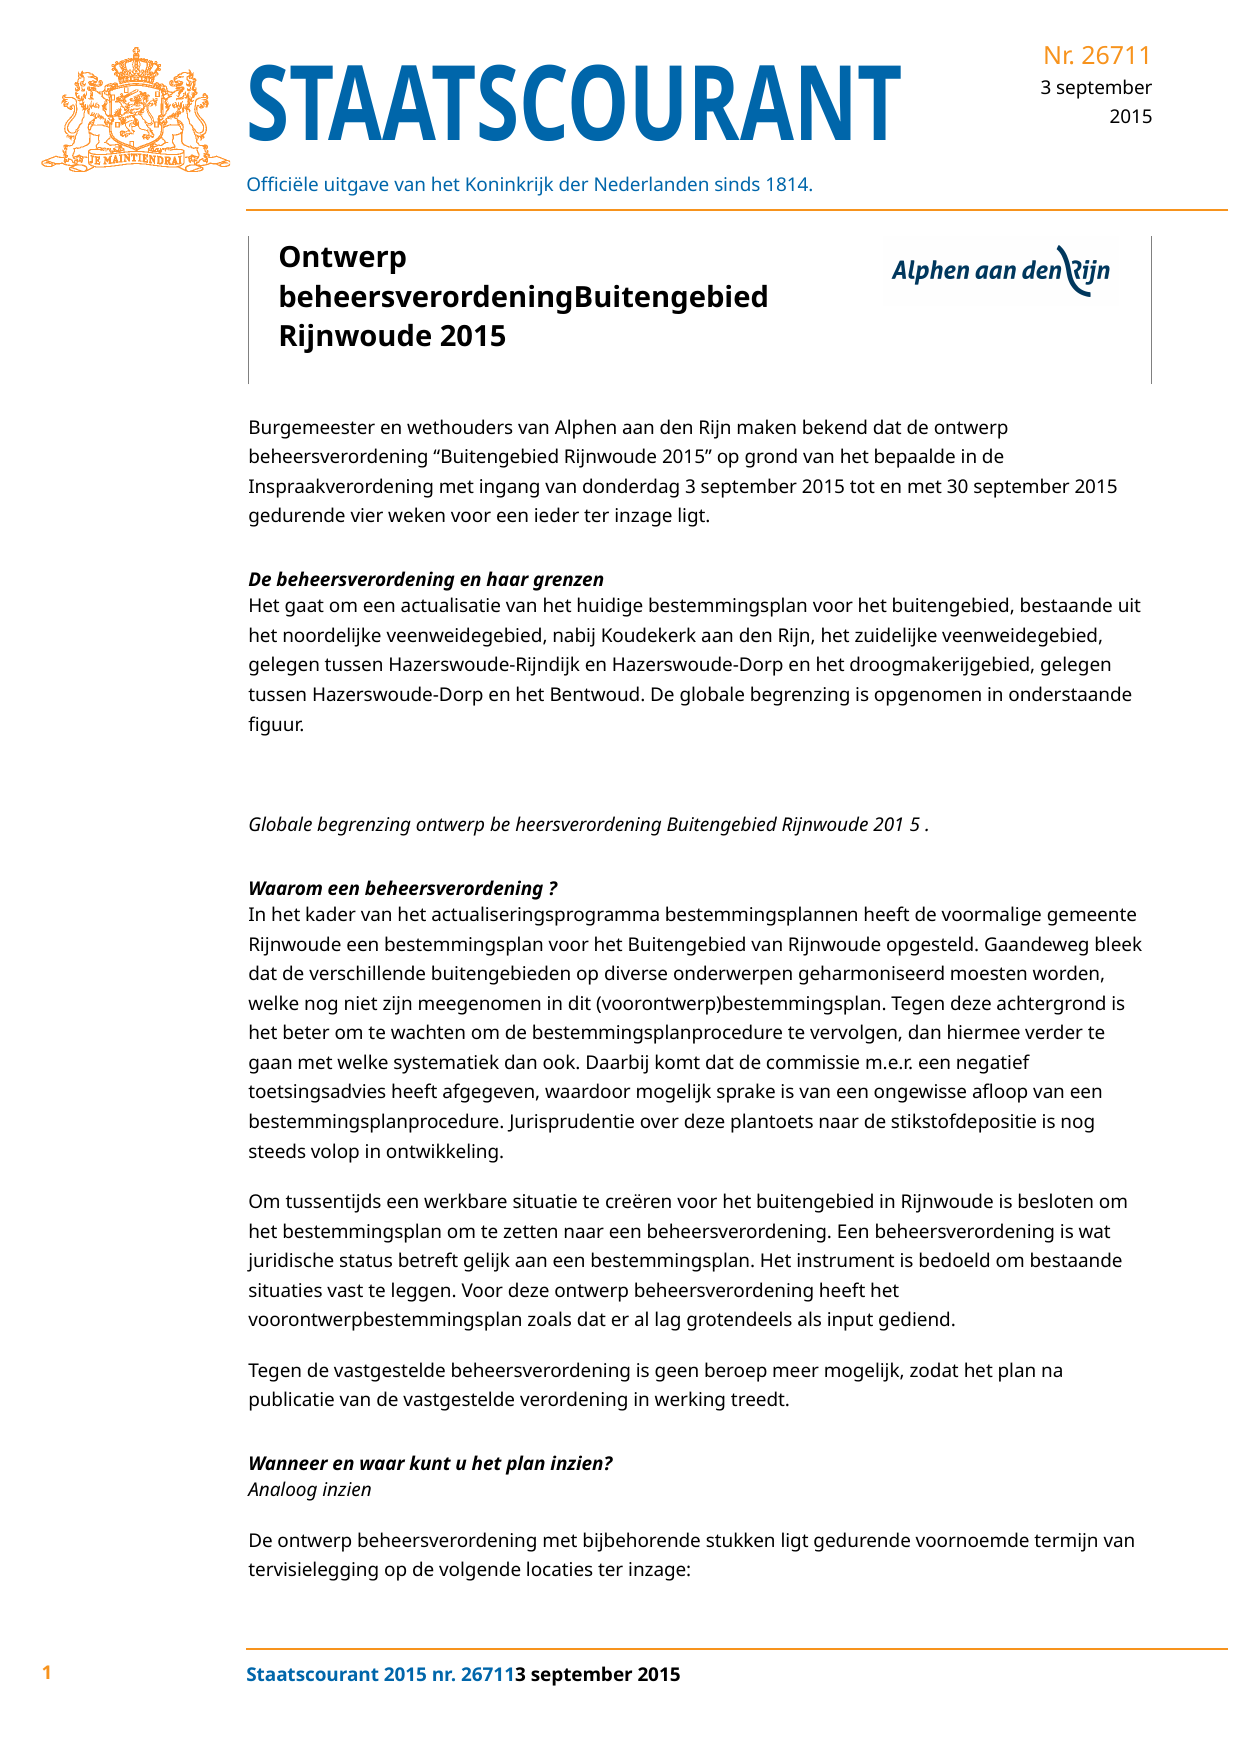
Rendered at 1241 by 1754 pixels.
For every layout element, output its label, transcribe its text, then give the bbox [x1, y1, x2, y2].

text Globale begrenzing ontwerp be heersverordening Buitengebied Rijnwoude 201 5 . [248, 812, 1152, 837]
table_header Ontwerp beheersverordeningBuitengebied Rijnwoude 2015 [249, 236, 850, 384]
text Tegen de vastgestelde beheersverordening is geen beroep meer mogelijk, zodat het plan na publicatie van de vastgestelde verordening in werking treedt. [248, 1357, 1152, 1412]
picture [41, 47, 231, 172]
text Het gaat om een actualisatie van het huidige bestemmingsplan voor het buitengebied, bestaande uit het noordelijke veenweidegebied, nabij Koudekerk aan den Rijn, het zuidelijke veenweidegebied, gelegen tussen Hazerswoude-Rijndijk en Hazerswoude-Dorp en het droogmakerijgebied, gelegen tussen Hazerswoude-Dorp en het Bentwoud. De globale begrenzing is opgenomen in onderstaande figuur. [248, 592, 1152, 736]
text In het kader van het actualiseringsprogramma bestemmingsplannen heeft de voormalige gemeente Rijnwoude een bestemmingsplan voor het Buitengebied van Rijnwoude opgesteld. Gaandeweg bleek dat de verschillende buitengebieden op diverse onderwerpen geharmoniseerd moesten worden, welke nog niet zijn meegenomen in dit (voorontwerp)bestemmingsplan. Tegen deze achtergrond is het beter om te wachten om de bestemmingsplanprocedure te vervolgen, dan hiermee verder te gaan met welke systematiek dan ook. Daarbij komt dat de commissie m.e.r. een negatief toetsingsadvies heeft afgegeven, waardoor mogelijk sprake is van een ongewisse afloop van een bestemmingsplanprocedure. Jurisprudentie over deze plantoets naar de stikstofdepositie is nog steeds volop in ontwikkeling. [248, 901, 1152, 1164]
text Burgemeester en wethouders van Alphen aan den Rijn maken bekend dat de ontwerp beheersverordening “Buitengebied Rijnwoude 2015” op grond van het bepaalde in de Inspraakverordening met ingang van donderdag 3 september 2015 tot en met 30 september 2015 gedurende vier weken voor een ieder ter inzage ligt. [248, 414, 1152, 528]
text De ontwerp beheersverordening met bijbehorende stukken ligt gedurende voornoemde termijn van tervisielegging op de volgende locaties ter inzage: [248, 1527, 1152, 1582]
text De beheersverordening en haar grenzen [248, 567, 1152, 592]
table_header [850, 236, 1151, 384]
text Om tussentijds een werkbare situatie te creëren voor het buitengebied in Rijnwoude is besloten om het bestemmingsplan om te zetten naar een beheersverordening. Een beheersverordening is wat juridische status betreft gelijk aan een bestemmingsplan. Het instrument is bedoeld om bestaande situaties vast te leggen. Voor deze ontwerp beheersverordening heeft het voorontwerpbestemmingsplan zoals dat er al lag grotendeels als input gediend. [248, 1188, 1152, 1332]
text Wanneer en waar kunt u het plan inzien? [248, 1451, 1152, 1476]
text Analoog inzien [248, 1476, 1152, 1502]
text Waarom een beheersverordening ? [248, 876, 1152, 901]
picture [882, 236, 1119, 306]
